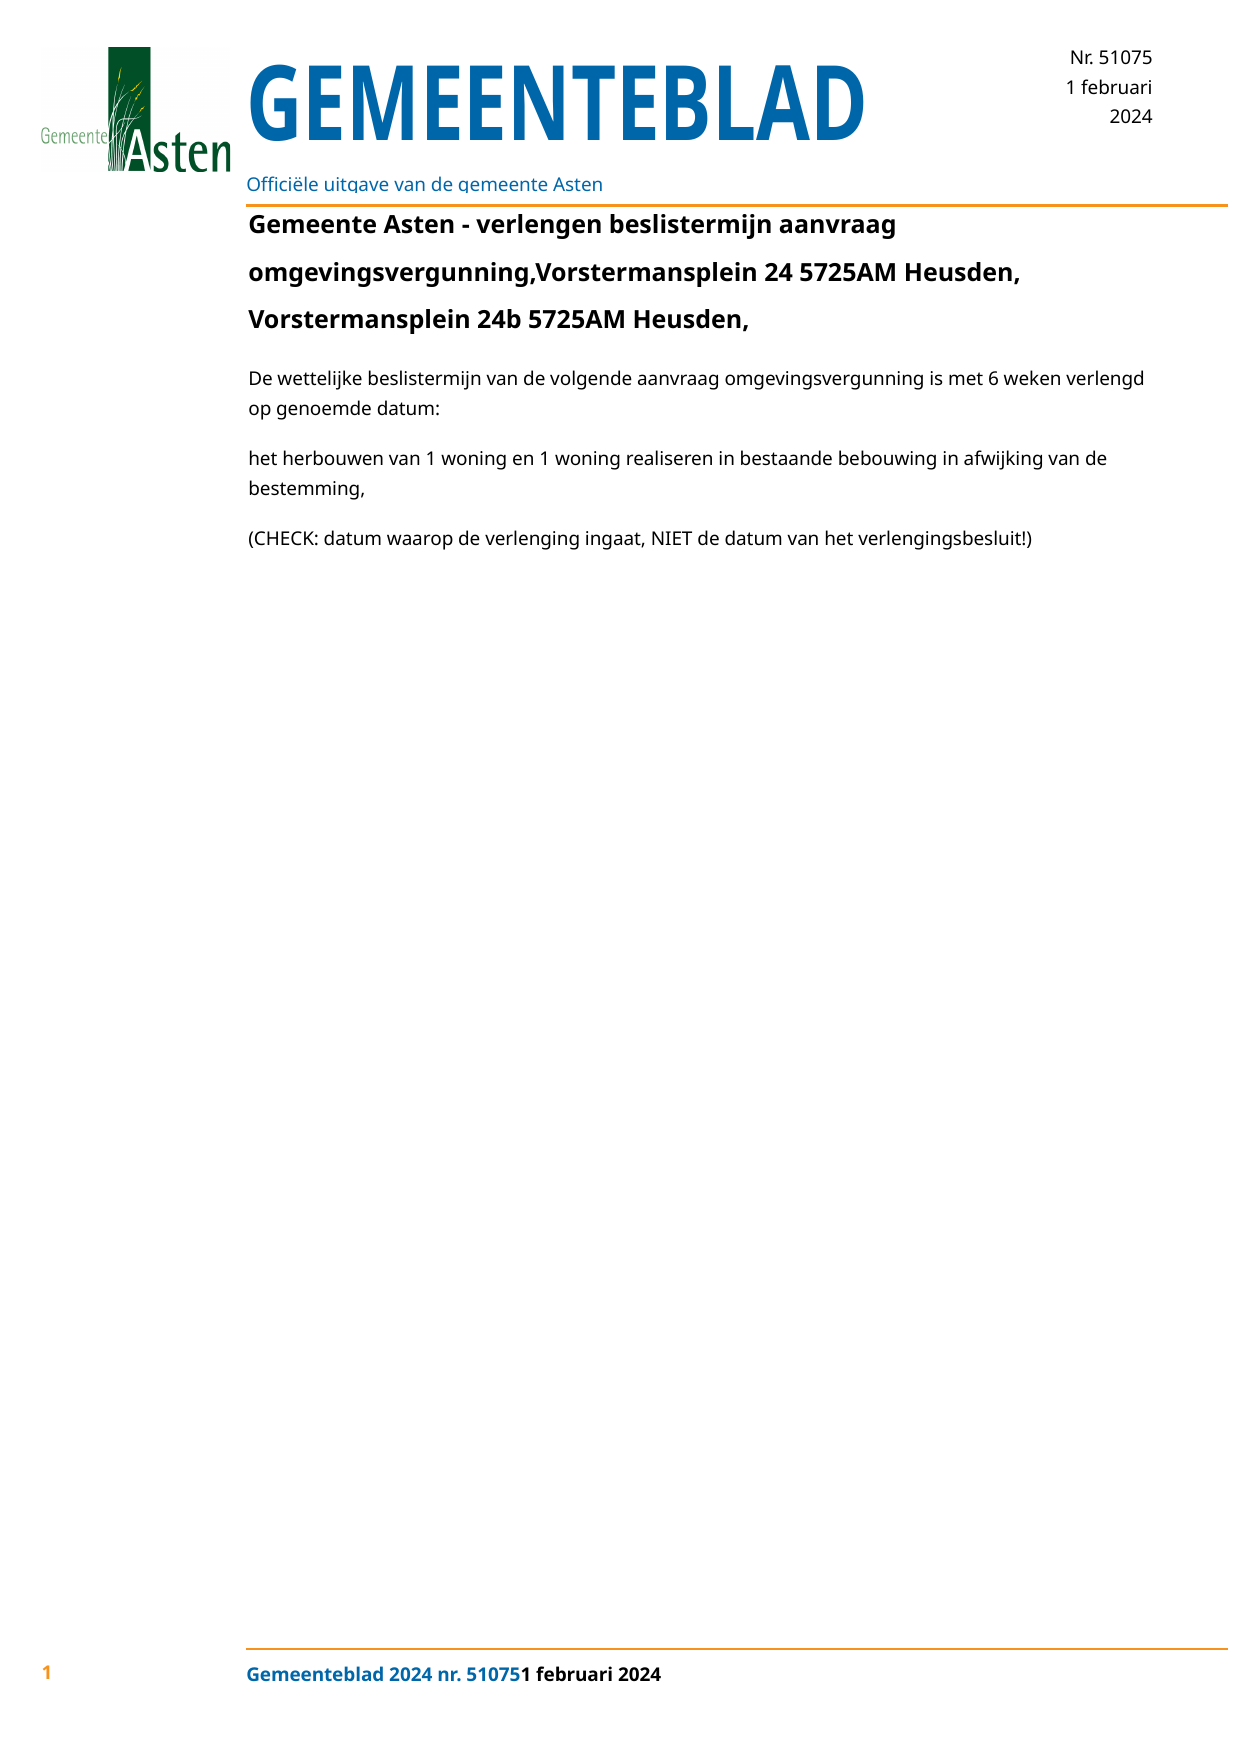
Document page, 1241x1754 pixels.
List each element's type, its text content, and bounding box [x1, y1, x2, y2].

picture [41, 47, 231, 172]
text Gemeente Asten - verlengen beslistermijn aanvraag omgevingsvergunning,Vorstermansplein 24 5725AM Heusden, Vorstermansplein 24b 5725AM Heusden, [248, 207, 1152, 336]
text het herbouwen van 1 woning en 1 woning realiseren in bestaande bebouwing in afwijking van de bestemming, [248, 446, 1152, 501]
text (CHECK: datum waarop de verlenging ingaat, NIET de datum van het verlengingsbesluit!) [248, 526, 1152, 551]
text De wettelijke beslistermijn van de volgende aanvraag omgevingsvergunning is met 6 weken verlengd op genoemde datum: [248, 366, 1152, 421]
